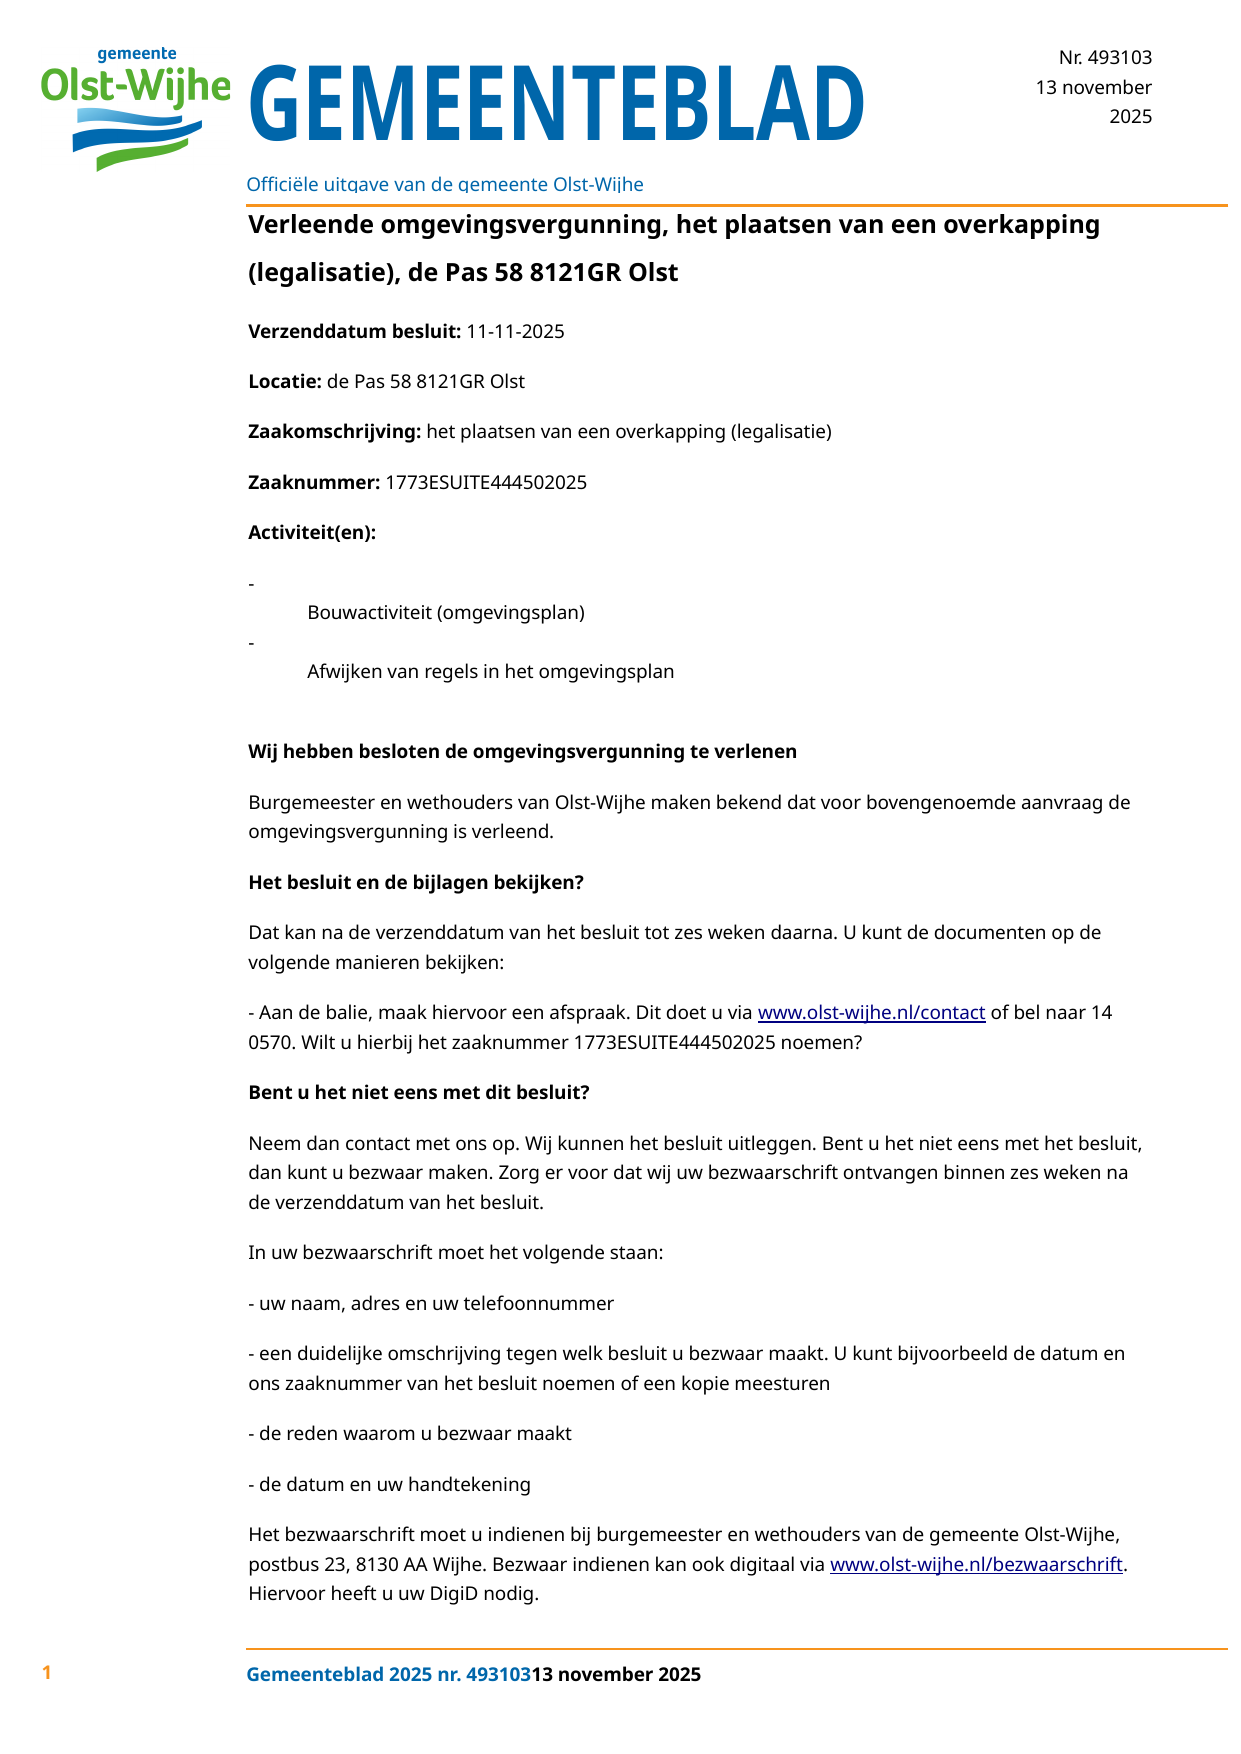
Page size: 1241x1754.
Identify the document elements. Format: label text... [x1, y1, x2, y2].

text Bent u het niet eens met dit besluit? [248, 1079, 1152, 1105]
text Dat kan na de verzenddatum van het besluit tot zes weken daarna. U kunt de documenten op de volgende manieren bekijken: [248, 919, 1152, 975]
text Verleende omgevingsvergunning, het plaatsen van een overkapping (legalisatie), de Pas 58 8121GR Olst [248, 207, 1152, 288]
text In uw bezwaarschrift moet het volgende staan: [248, 1239, 1152, 1265]
text Burgemeester en wethouders van Olst-Wijhe maken bekend dat voor bovengenoemde aanvraag de omgevingsvergunning is verleend. [248, 789, 1152, 844]
text Het bezwaarschrift moet u indienen bij burgemeester en wethouders van de gemeente Olst-Wijhe, postbus 23, 8130 AA Wijhe. Bezwaar indienen kan ook digitaal via www.olst-wijhe.nl/bezwaarschrift. Hiervoor heeft u uw DigiD nodig. [248, 1521, 1152, 1606]
text Activiteit(en): [248, 519, 1152, 545]
text Locatie: de Pas 58 8121GR Olst [248, 368, 1152, 394]
text - de datum en uw handtekening [248, 1471, 1152, 1497]
picture [41, 47, 231, 172]
text Zaaknummer: 1773ESUITE444502025 [248, 469, 1152, 495]
text - een duidelijke omschrijving tegen welk besluit u bezwaar maakt. U kunt bijvoorbeeld de datum en ons zaaknummer van het besluit noemen of een kopie meesturen [248, 1340, 1152, 1396]
text - uw naam, adres en uw telefoonnummer [248, 1290, 1152, 1316]
text Wij hebben besloten de omgevingsvergunning te verlenen [248, 739, 1152, 764]
text Het besluit en de bijlagen bekijken? [248, 869, 1152, 895]
text Verzenddatum besluit: 11-11-2025 [248, 318, 1152, 344]
list Bouwactiviteit (omgevingsplan) [248, 599, 1152, 625]
list Afwijken van regels in het omgevingsplan [248, 659, 1152, 684]
text Zaakomschrijving: het plaatsen van een overkapping (legalisatie) [248, 419, 1152, 444]
text - de reden waarom u bezwaar maakt [248, 1420, 1152, 1446]
text - Aan de balie, maak hiervoor een afspraak. Dit doet u via www.olst-wijhe.nl/contact of bel naar 14 0570. Wilt u hierbij het zaaknummer 1773ESUITE444502025 noemen? [248, 999, 1152, 1055]
text Neem dan contact met ons op. Wij kunnen het besluit uitleggen. Bent u het niet eens met het besluit, dan kunt u bezwaar maken. Zorg er voor dat wij uw bezwaarschrift ontvangen binnen zes weken na de verzenddatum van het besluit. [248, 1130, 1152, 1215]
